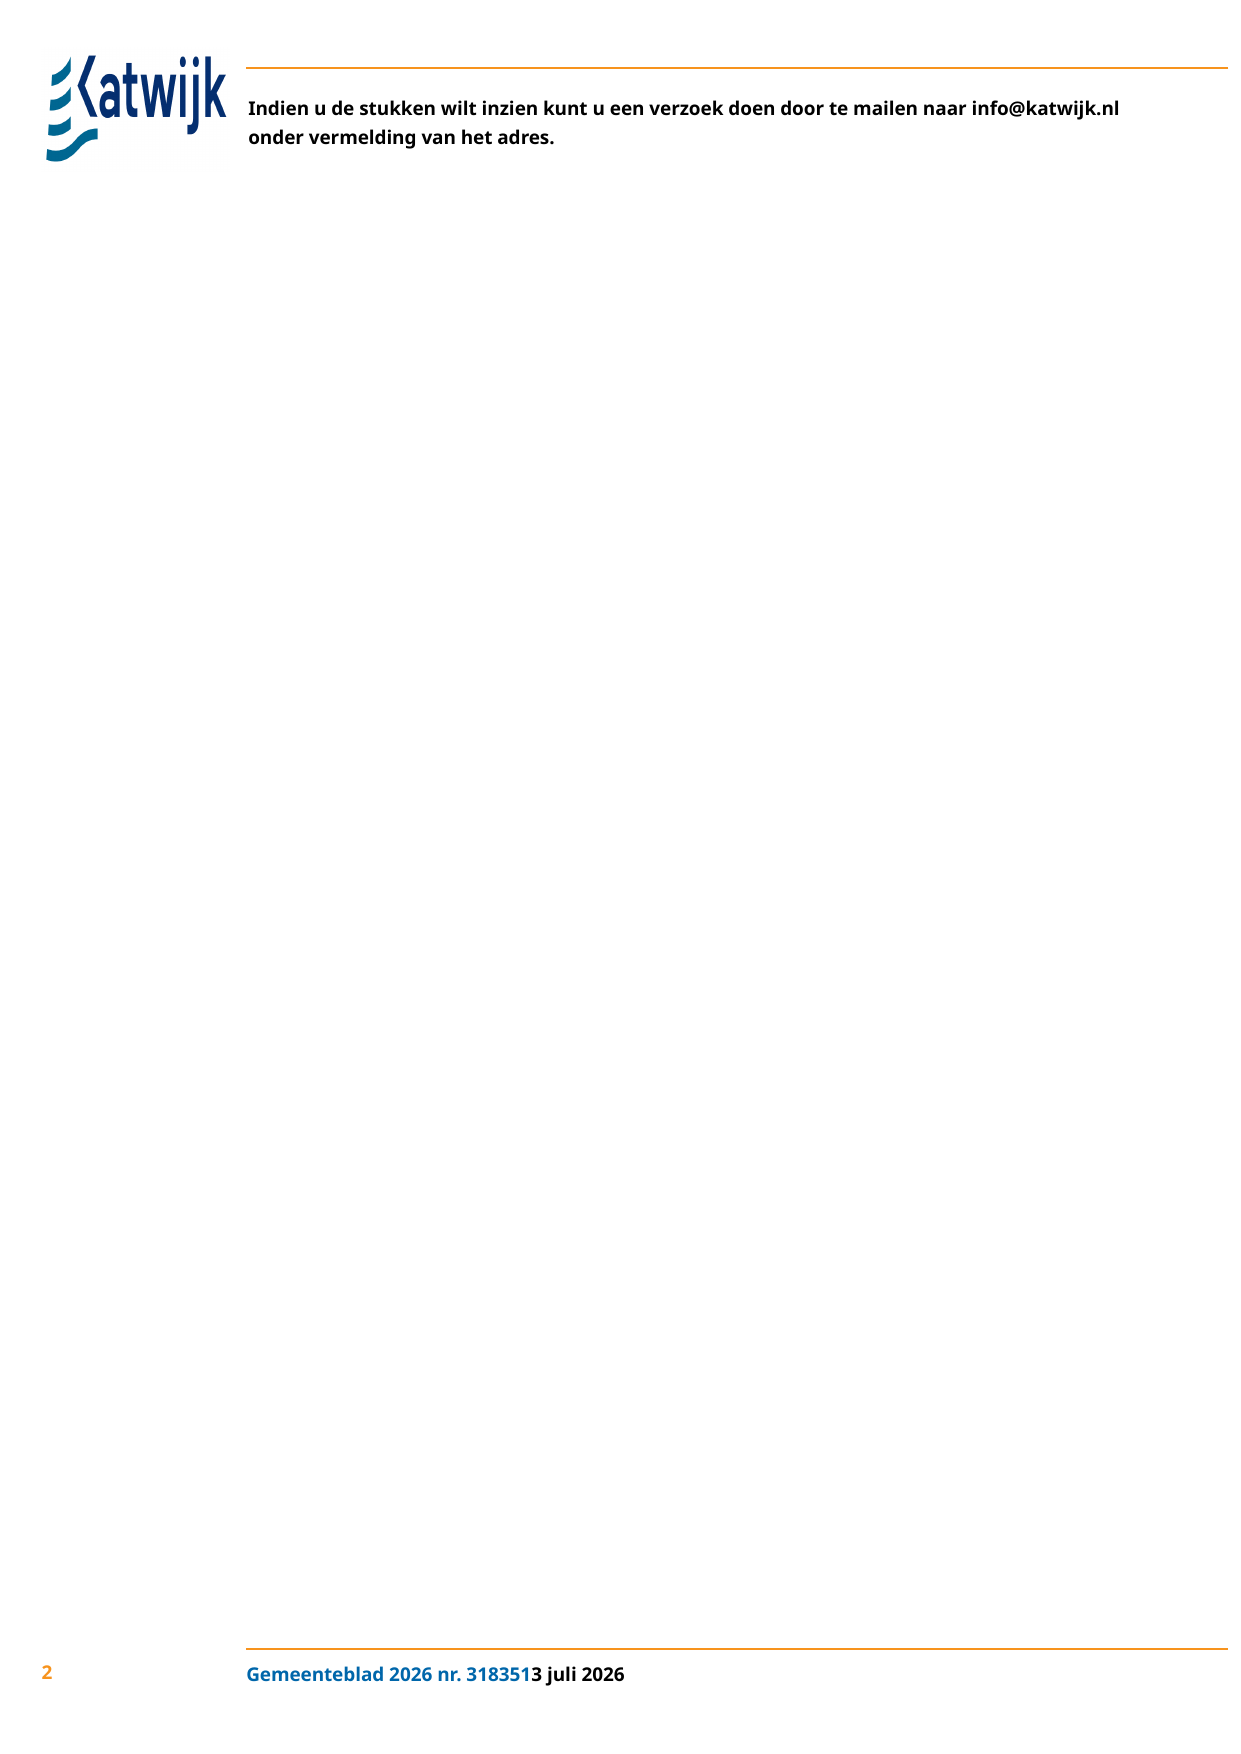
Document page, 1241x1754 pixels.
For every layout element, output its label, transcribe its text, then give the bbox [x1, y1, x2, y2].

picture [41, 47, 231, 172]
text Indien u de stukken wilt inzien kunt u een verzoek doen door te mailen naar info@katwijk.nl onder vermelding van het adres. [248, 95, 1152, 150]
